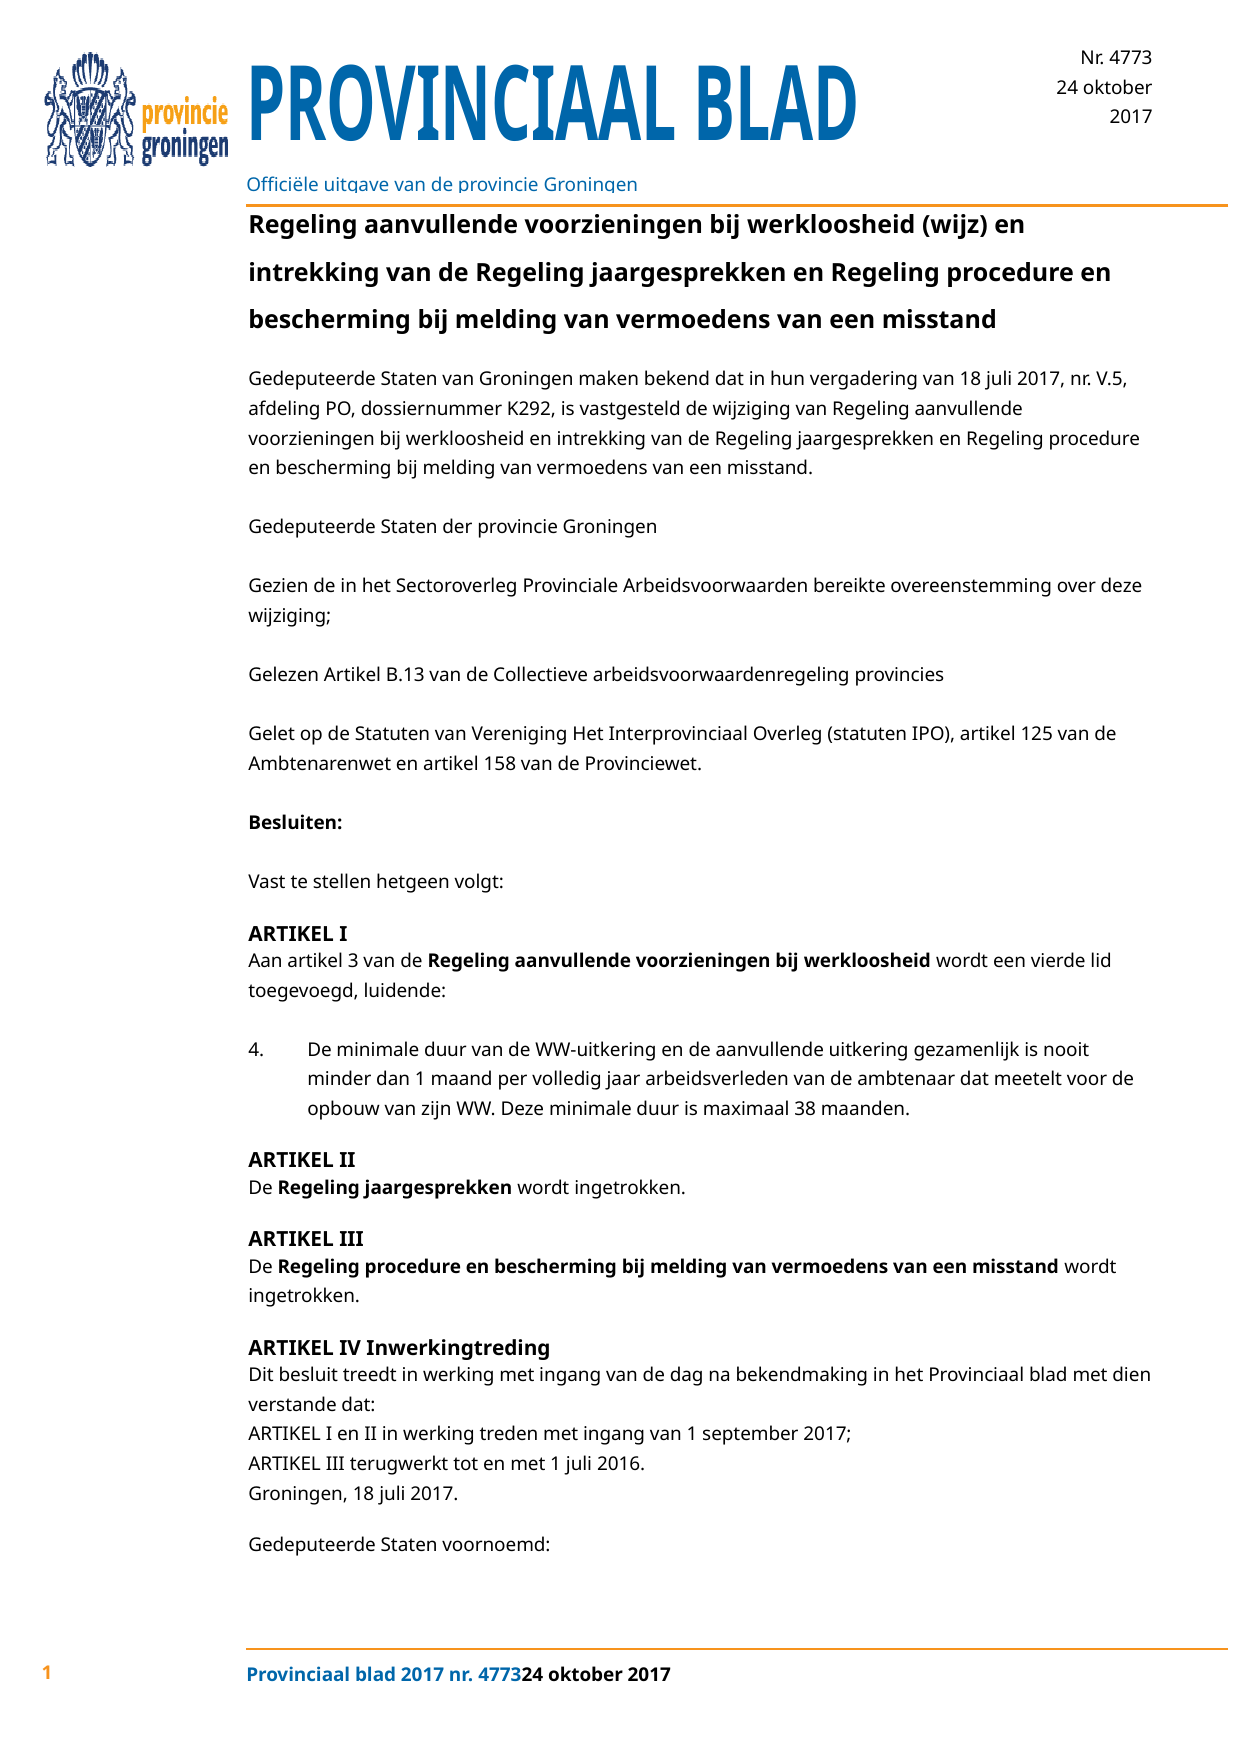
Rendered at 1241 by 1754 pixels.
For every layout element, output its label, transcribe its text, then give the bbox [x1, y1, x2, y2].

text De Regeling procedure en bescherming bij melding van vermoedens van een misstand wordt ingetrokken. [248, 1253, 1152, 1308]
text Gelet op de Statuten van Vereniging Het Interprovinciaal Overleg (statuten IPO), artikel 125 van de Ambtenarenwet en artikel 158 van de Provinciewet. [248, 721, 1152, 776]
text ARTIKEL I [248, 919, 1152, 947]
picture [41, 47, 231, 172]
text Groningen, 18 juli 2017. [248, 1480, 1152, 1505]
list De minimale duur van de WW-uitkering en de aanvullende uitkering gezamenlijk is nooit minder dan 1 maand per volledig jaar arbeidsverleden van de ambtenaar dat meetelt voor de opbouw van zijn WW. Deze minimale duur is maximaal 38 maanden. [248, 1036, 1152, 1121]
text De Regeling jaargesprekken wordt ingetrokken. [248, 1174, 1152, 1200]
text Gedeputeerde Staten voornoemd: [248, 1531, 1152, 1557]
text Dit besluit treedt in werking met ingang van de dag na bekendmaking in het Provinciaal blad met dien verstande dat: [248, 1361, 1152, 1417]
text ARTIKEL I en II in werking treden met ingang van 1 september 2017; [248, 1421, 1152, 1446]
text Besluiten: [248, 809, 1152, 835]
text Regeling aanvullende voorzieningen bij werkloosheid (wijz) en intrekking van de Regeling jaargesprekken en Regeling procedure en bescherming bij melding van vermoedens van een misstand [248, 207, 1152, 336]
text Gezien de in het Sectoroverleg Provinciale Arbeidsvoorwaarden bereikte overeenstemming over deze wijziging; [248, 573, 1152, 628]
text Aan artikel 3 van de Regeling aanvullende voorzieningen bij werkloosheid wordt een vierde lid toegevoegd, luidende: [248, 947, 1152, 1003]
text ARTIKEL III [248, 1224, 1152, 1253]
text Gelezen Artikel B.13 van de Collectieve arbeidsvoorwaardenregeling provincies [248, 661, 1152, 687]
text Gedeputeerde Staten der provincie Groningen [248, 513, 1152, 539]
text ARTIKEL IV Inwerkingtreding [248, 1333, 1152, 1361]
text Vast te stellen hetgeen volgt: [248, 868, 1152, 894]
text ARTIKEL III terugwerkt tot en met 1 juli 2016. [248, 1450, 1152, 1476]
text Gedeputeerde Staten van Groningen maken bekend dat in hun vergadering van 18 juli 2017, nr. V.5, afdeling PO, dossiernummer K292, is vastgesteld de wijziging van Regeling aanvullende voorzieningen bij werkloosheid en intrekking van de Regeling jaargesprekken en Regeling procedure en bescherming bij melding van vermoedens van een misstand. [248, 366, 1152, 480]
text ARTIKEL II [248, 1146, 1152, 1174]
